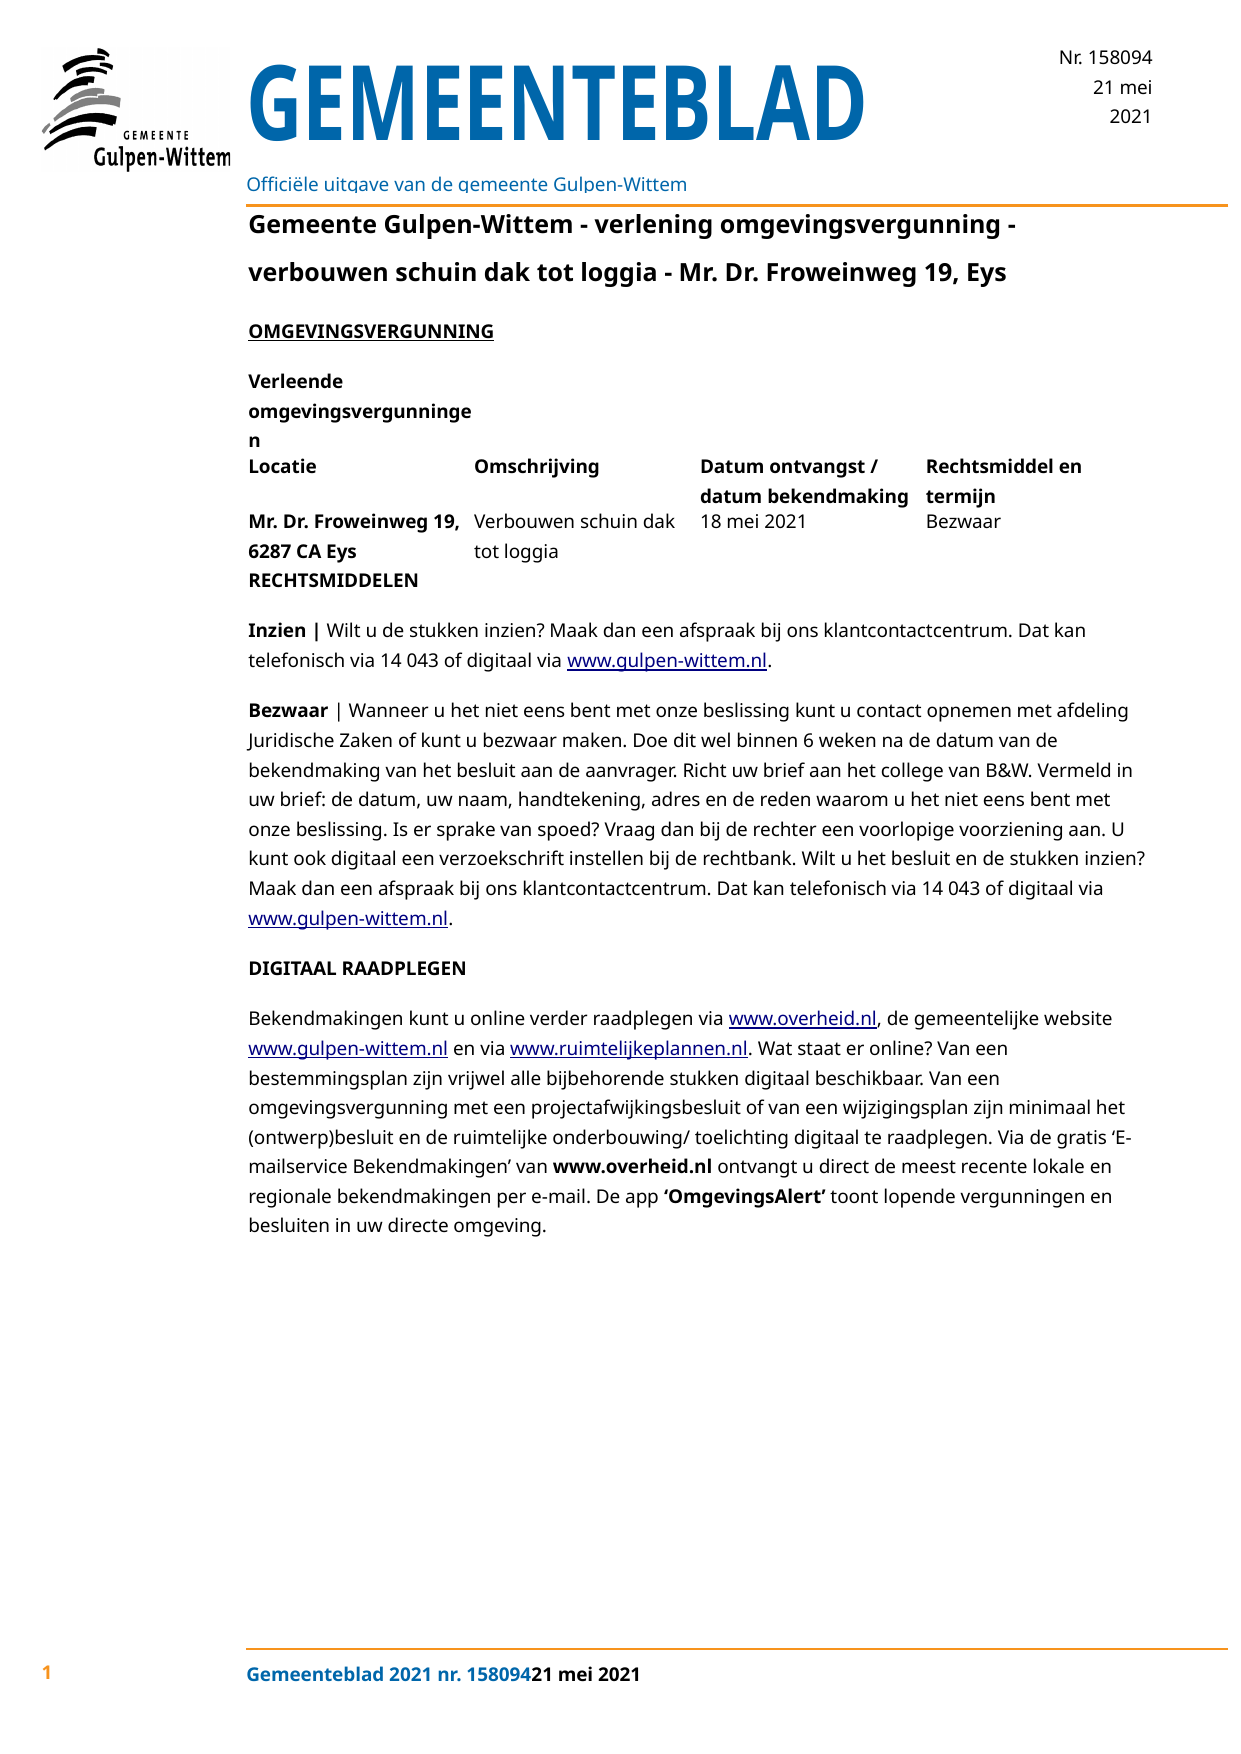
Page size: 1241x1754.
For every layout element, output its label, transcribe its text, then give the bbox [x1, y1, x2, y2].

table_cell 18 mei 2021 [700, 509, 926, 564]
table_cell Mr. Dr. Froweinweg 19, 6287 CA Eys [248, 509, 474, 564]
table_header [926, 369, 1152, 453]
table_header [700, 369, 926, 453]
table_cell Locatie [248, 453, 474, 509]
picture [41, 47, 231, 172]
table_header [474, 369, 700, 453]
table_cell Bezwaar [926, 509, 1152, 564]
table_header Verleende omgevingsvergunningen [248, 369, 474, 453]
table_cell Omschrijving [474, 453, 700, 509]
text DIGITAAL RAADPLEGEN [248, 955, 1152, 981]
text Bezwaar | Wanneer u het niet eens bent met onze beslissing kunt u contact opnemen met afdeling Juridische Zaken of kunt u bezwaar maken. Doe dit wel binnen 6 weken na de datum van de bekendmaking van het besluit aan de aanvrager. Richt uw brief aan het college van B&W. Vermeld in uw brief: de datum, uw naam, handtekening, adres en de reden waarom u het niet eens bent met onze beslissing. Is er sprake van spoed? Vraag dan bij de rechter een voorlopige voorziening aan. U kunt ook digitaal een verzoekschrift instellen bij de rechtbank. Wilt u het besluit en de stukken inzien? Maak dan een afspraak bij ons klantcontactcentrum. Dat kan telefonisch via 14 043 of digitaal via www.gulpen-wittem.nl. [248, 698, 1152, 930]
text Bekendmakingen kunt u online verder raadplegen via www.overheid.nl, de gemeentelijke website www.gulpen-wittem.nl en via www.ruimtelijkeplannen.nl. Wat staat er online? Van een bestemmingsplan zijn vrijwel alle bijbehorende stukken digitaal beschikbaar. Van een omgevingsvergunning met een projectafwijkingsbesluit of van een wijzigingsplan zijn minimaal het (ontwerp)besluit en de ruimtelijke onderbouwing/ toelichting digitaal te raadplegen. Via de gratis ‘E-mailservice Bekendmakingen’ van www.overheid.nl ontvangt u direct de meest recente lokale en regionale bekendmakingen per e-mail. De app ‘OmgevingsAlert’ toont lopende vergunningen en besluiten in uw directe omgeving. [248, 1006, 1152, 1238]
text OMGEVINGSVERGUNNING [248, 318, 1152, 344]
text Inzien | Wilt u de stukken inzien? Maak dan een afspraak bij ons klantcontactcentrum. Dat kan telefonisch via 14 043 of digitaal via www.gulpen-wittem.nl. [248, 618, 1152, 673]
text RECHTSMIDDELEN [248, 567, 1152, 593]
table_cell Datum ontvangst / datum bekendmaking [700, 453, 926, 509]
table_cell Rechtsmiddel en termijn [926, 453, 1152, 509]
table_cell Verbouwen schuin dak tot loggia [474, 509, 700, 564]
text Gemeente Gulpen-Wittem - verlening omgevingsvergunning - verbouwen schuin dak tot loggia - Mr. Dr. Froweinweg 19, Eys [248, 207, 1152, 288]
